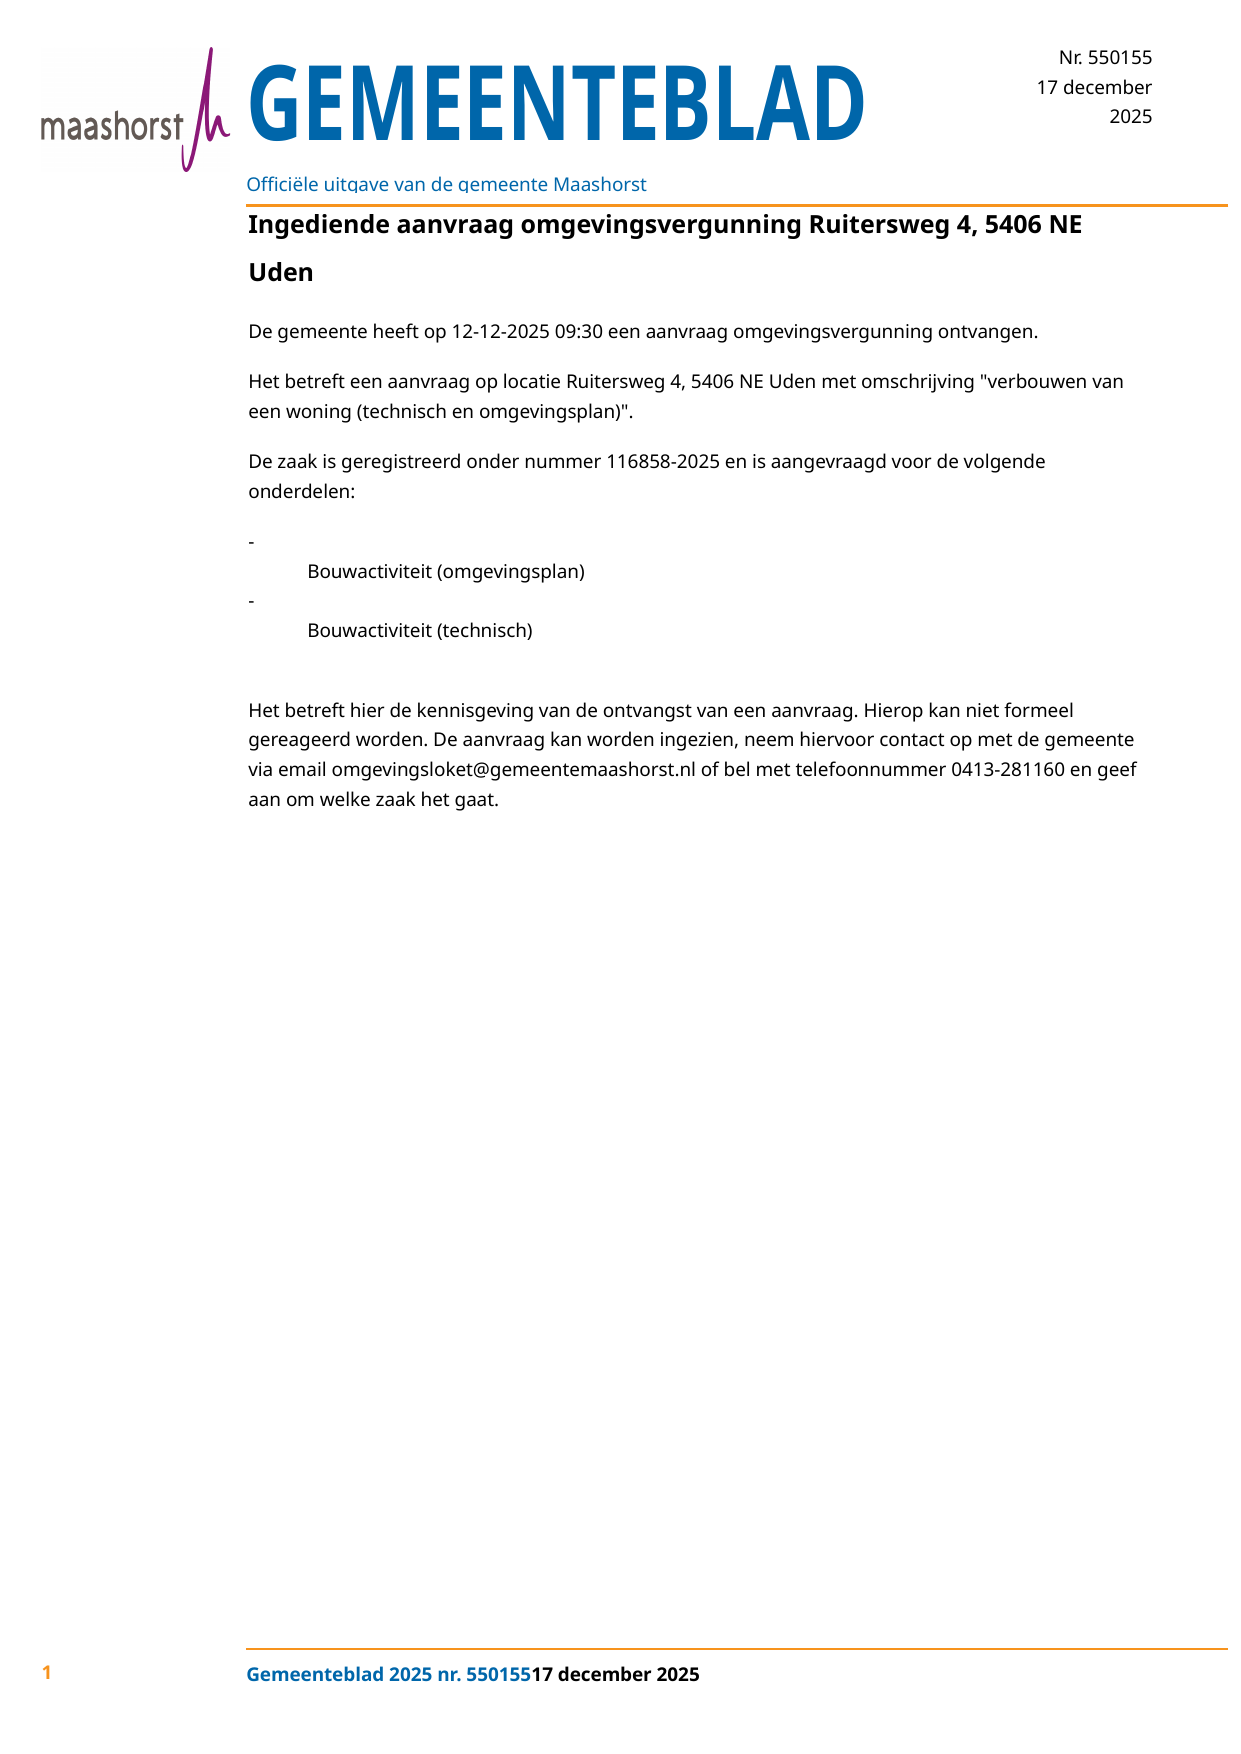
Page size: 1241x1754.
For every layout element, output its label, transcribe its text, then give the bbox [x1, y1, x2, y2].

text Het betreft hier de kennisgeving van de ontvangst van een aanvraag. Hierop kan niet formeel gereageerd worden. De aanvraag kan worden ingezien, neem hiervoor contact op met de gemeente via email omgevingsloket@gemeentemaashorst.nl of bel met telefoonnummer 0413-281160 en geef aan om welke zaak het gaat. [248, 697, 1152, 812]
text De gemeente heeft op 12-12-2025 09:30 een aanvraag omgevingsvergunning ontvangen. [248, 318, 1152, 344]
list Bouwactiviteit (omgevingsplan) [248, 558, 1152, 584]
list Bouwactiviteit (technisch) [248, 617, 1152, 643]
text Het betreft een aanvraag op locatie Ruitersweg 4, 5406 NE Uden met omschrijving "verbouwen van een woning (technisch en omgevingsplan)". [248, 368, 1152, 424]
text De zaak is geregistreerd onder nummer 116858-2025 en is aangevraagd voor de volgende onderdelen: [248, 448, 1152, 504]
text Ingediende aanvraag omgevingsvergunning Ruitersweg 4, 5406 NE Uden [248, 207, 1152, 288]
picture [41, 47, 231, 172]
